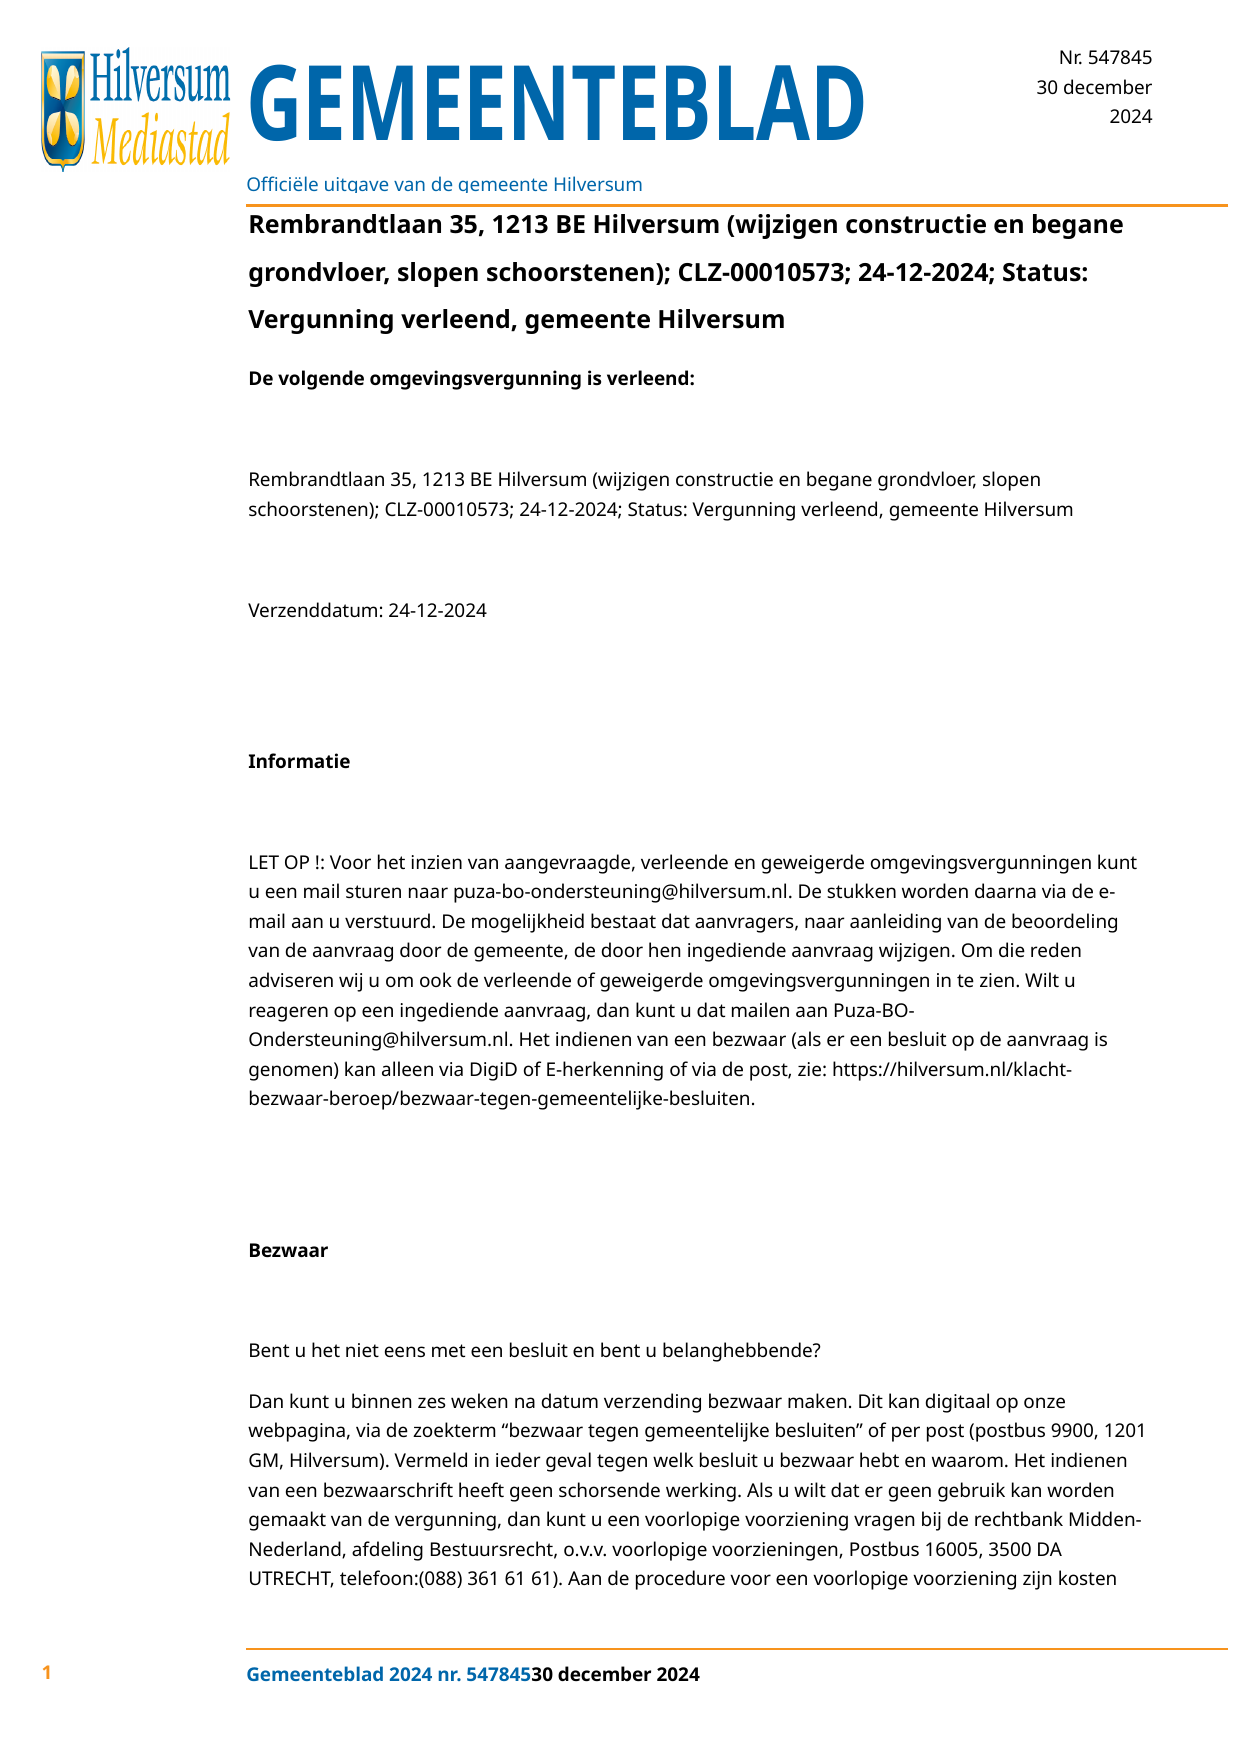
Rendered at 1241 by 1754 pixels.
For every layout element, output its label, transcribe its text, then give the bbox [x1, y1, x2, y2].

text Rembrandtlaan 35, 1213 BE Hilversum (wijzigen constructie en begane grondvloer, slopen schoorstenen); CLZ-00010573; 24-12-2024; Status: Vergunning verleend, gemeente Hilversum [248, 466, 1152, 522]
text LET OP !: Voor het inzien van aangevraagde, verleende en geweigerde omgevingsvergunningen kunt u een mail sturen naar puza-bo-ondersteuning@hilversum.nl. De stukken worden daarna via de e-mail aan u verstuurd. De mogelijkheid bestaat dat aanvragers, naar aanleiding van de beoordeling van de aanvraag door de gemeente, de door hen ingediende aanvraag wijzigen. Om die reden adviseren wij u om ook de verleende of geweigerde omgevingsvergunningen in te zien. Wilt u reageren op een ingediende aanvraag, dan kunt u dat mailen aan Puza-BO-Ondersteuning@hilversum.nl. Het indienen van een bezwaar (als er een besluit op de aanvraag is genomen) kan alleen via DigiD of E-herkenning of via de post, zie: https://hilversum.nl/klacht-bezwaar-beroep/bezwaar-tegen-gemeentelijke-besluiten. [248, 849, 1152, 1111]
picture [41, 47, 231, 172]
text Verzenddatum: 24-12-2024 [248, 597, 1152, 622]
text Rembrandtlaan 35, 1213 BE Hilversum (wijzigen constructie en begane grondvloer, slopen schoorstenen); CLZ-00010573; 24-12-2024; Status: Vergunning verleend, gemeente Hilversum [248, 207, 1152, 336]
text Bezwaar [248, 1237, 1152, 1262]
text Bent u het niet eens met een besluit en bent u belanghebbende? [248, 1338, 1152, 1363]
text De volgende omgevingsvergunning is verleend: [248, 366, 1152, 391]
text Informatie [248, 748, 1152, 774]
text Dan kunt u binnen zes weken na datum verzending bezwaar maken. Dit kan digitaal op onze webpagina, via de zoekterm “bezwaar tegen gemeentelijke besluiten” of per post (postbus 9900, 1201 GM, Hilversum). Vermeld in ieder geval tegen welk besluit u bezwaar hebt en waarom. Het indienen van een bezwaarschrift heeft geen schorsende werking. Als u wilt dat er geen gebruik kan worden gemaakt van de vergunning, dan kunt u een voorlopige voorziening vragen bij de rechtbank Midden-Nederland, afdeling Bestuursrecht, o.v.v. voorlopige voorzieningen, Postbus 16005, 3500 DA UTRECHT, telefoon:(088) 361 61 61). Aan de procedure voor een voorlopige voorziening zijn kosten [248, 1388, 1152, 1591]
